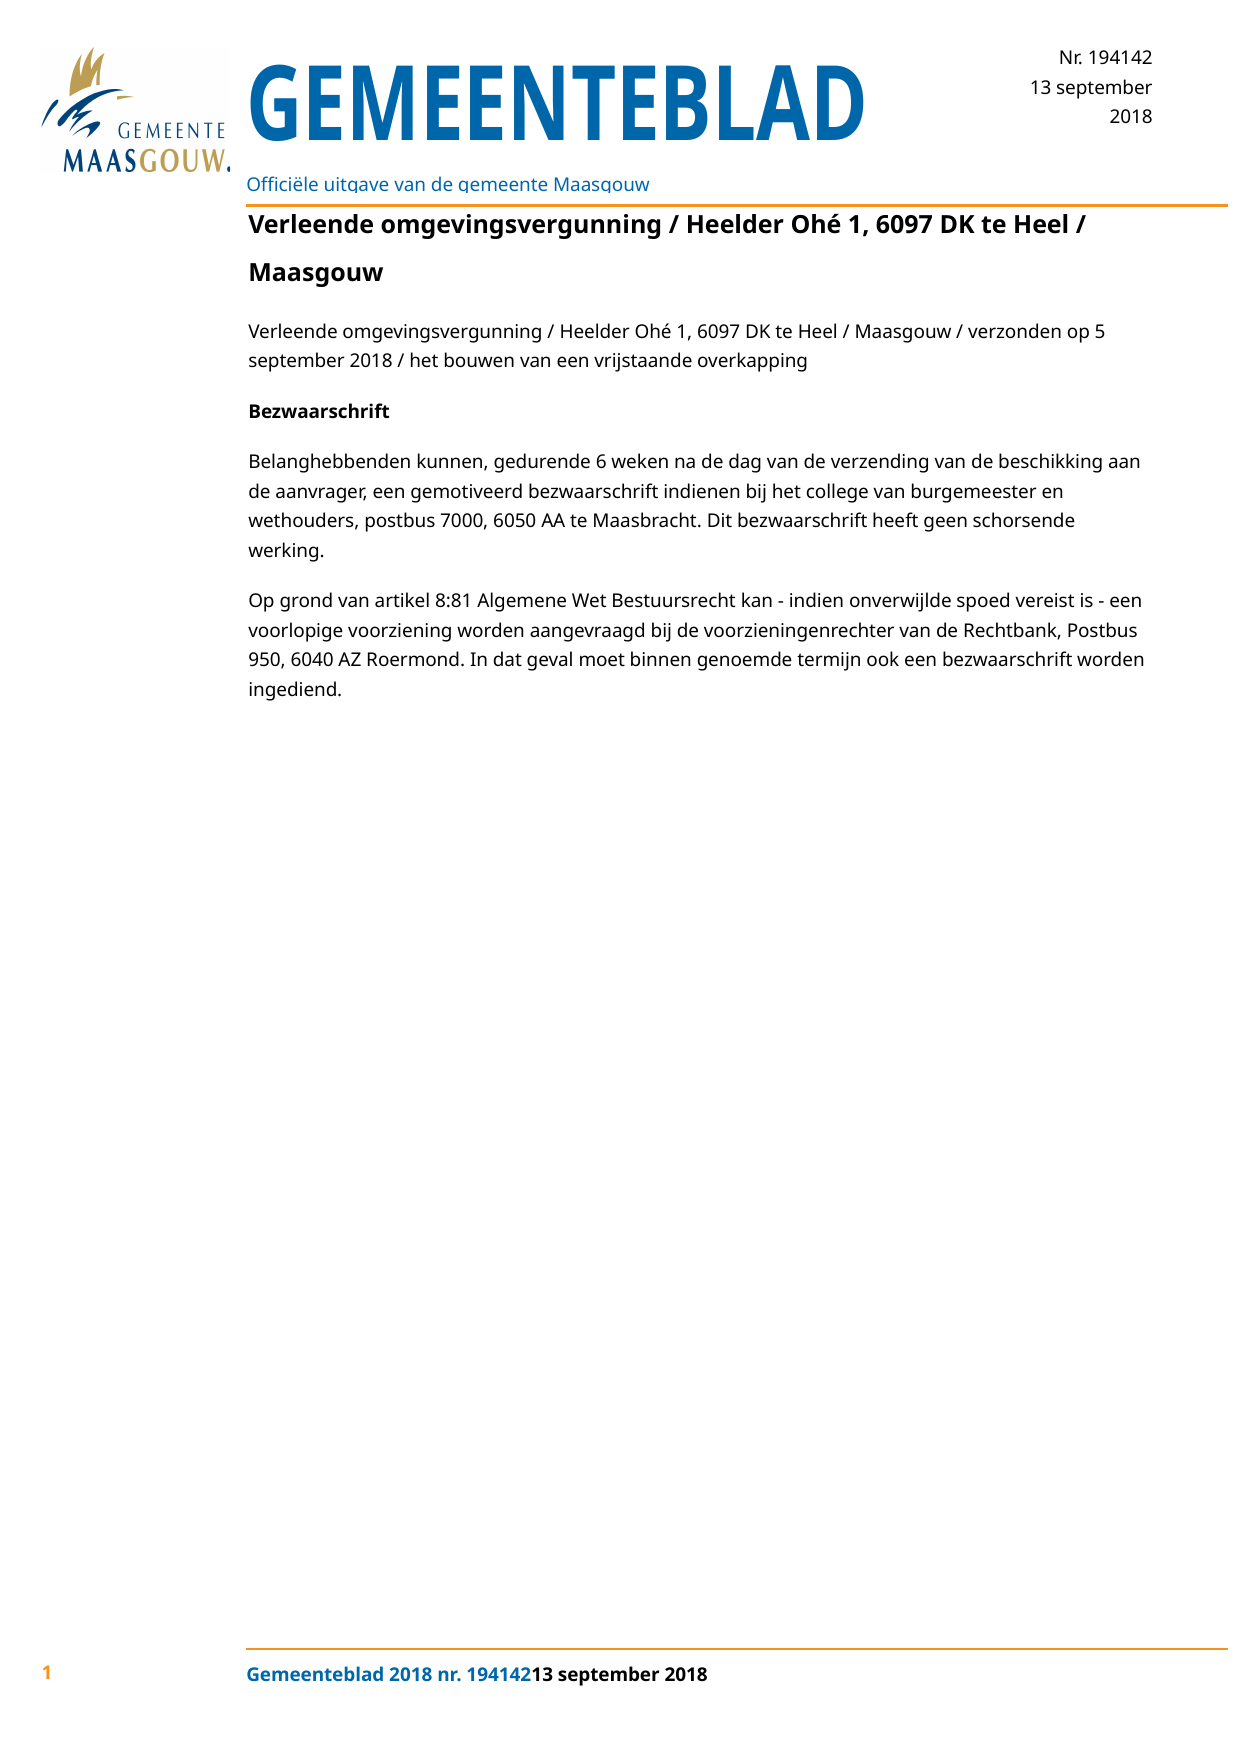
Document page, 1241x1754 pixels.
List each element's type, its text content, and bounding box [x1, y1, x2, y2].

text Belanghebbenden kunnen, gedurende 6 weken na de dag van de verzending van de beschikking aan de aanvrager, een gemotiveerd bezwaarschrift indienen bij het college van burgemeester en wethouders, postbus 7000, 6050 AA te Maasbracht. Dit bezwaarschrift heeft geen schorsende werking. [248, 448, 1152, 563]
text Bezwaarschrift [248, 398, 1152, 424]
picture [41, 47, 231, 172]
text Verleende omgevingsvergunning / Heelder Ohé 1, 6097 DK te Heel / Maasgouw / verzonden op 5 september 2018 / het bouwen van een vrijstaande overkapping [248, 318, 1152, 373]
text Verleende omgevingsvergunning / Heelder Ohé 1, 6097 DK te Heel / Maasgouw [248, 207, 1152, 288]
text Op grond van artikel 8:81 Algemene Wet Bestuursrecht kan - indien onverwijlde spoed vereist is - een voorlopige voorziening worden aangevraagd bij de voorzieningenrechter van de Rechtbank, Postbus 950, 6040 AZ Roermond. In dat geval moet binnen genoemde termijn ook een bezwaarschrift worden ingediend. [248, 587, 1152, 702]
